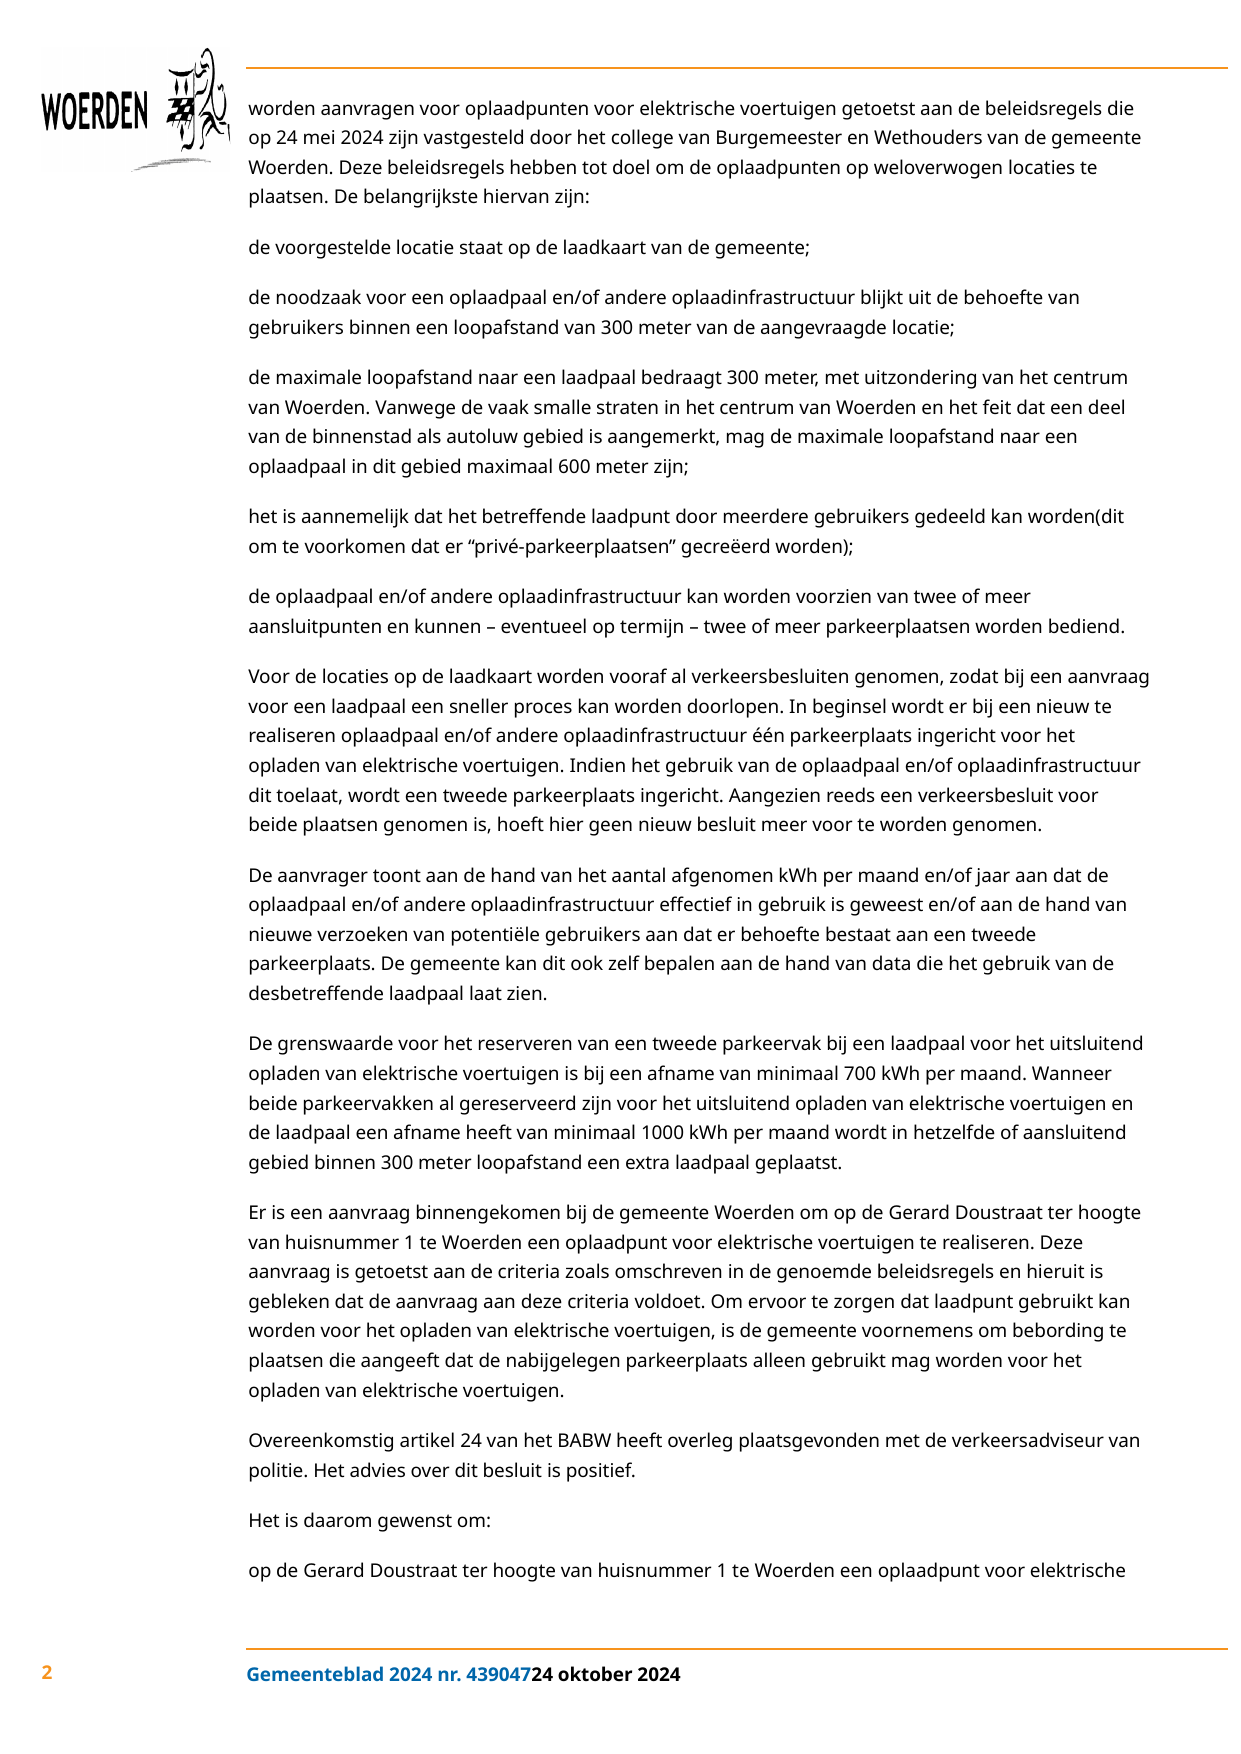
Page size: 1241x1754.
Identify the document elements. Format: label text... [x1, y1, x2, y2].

text op de Gerard Doustraat ter hoogte van huisnummer 1 te Woerden een oplaadpunt voor elektrische [248, 1558, 1152, 1583]
text Overeenkomstig artikel 24 van het BABW heeft overleg plaatsgevonden met de verkeersadviseur van politie. Het advies over dit besluit is positief. [248, 1427, 1152, 1483]
text het is aannemelijk dat het betreffende laadpunt door meerdere gebruikers gedeeld kan worden(dit om te voorkomen dat er “privé-parkeerplaatsen” gecreëerd worden); [248, 503, 1152, 559]
text Er is een aanvraag binnengekomen bij de gemeente Woerden om op de Gerard Doustraat ter hoogte van huisnummer 1 te Woerden een oplaadpunt voor elektrische voertuigen te realiseren. Deze aanvraag is getoetst aan de criteria zoals omschreven in de genoemde beleidsregels en hieruit is gebleken dat de aanvraag aan deze criteria voldoet. Om ervoor te zorgen dat laadpunt gebruikt kan worden voor het opladen van elektrische voertuigen, is de gemeente voornemens om bebording te plaatsen die aangeeft dat de nabijgelegen parkeerplaats alleen gebruikt mag worden voor het opladen van elektrische voertuigen. [248, 1199, 1152, 1403]
text De aanvrager toont aan de hand van het aantal afgenomen kWh per maand en/of jaar aan dat de oplaadpaal en/of andere oplaadinfrastructuur effectief in gebruik is geweest en/of aan de hand van nieuwe verzoeken van potentiële gebruikers aan dat er behoefte bestaat aan een tweede parkeerplaats. De gemeente kan dit ook zelf bepalen aan de hand van data die het gebruik van de desbetreffende laadpaal laat zien. [248, 862, 1152, 1006]
text de voorgestelde locatie staat op de laadkaart van de gemeente; [248, 234, 1152, 260]
text de maximale loopafstand naar een laadpaal bedraagt 300 meter, met uitzondering van het centrum van Woerden. Vanwege de vaak smalle straten in het centrum van Woerden en het feit dat een deel van de binnenstad als autoluw gebied is aangemerkt, mag de maximale loopafstand naar een oplaadpaal in dit gebied maximaal 600 meter zijn; [248, 364, 1152, 479]
text worden aanvragen voor oplaadpunten voor elektrische voertuigen getoetst aan de beleidsregels die op 24 mei 2024 zijn vastgesteld door het college van Burgemeester en Wethouders van de gemeente Woerden. Deze beleidsregels hebben tot doel om de oplaadpunten op weloverwogen locaties te plaatsen. De belangrijkste hiervan zijn: [248, 95, 1152, 209]
text Voor de locaties op de laadkaart worden vooraf al verkeersbesluiten genomen, zodat bij een aanvraag voor een laadpaal een sneller proces kan worden doorlopen. In beginsel wordt er bij een nieuw te realiseren oplaadpaal en/of andere oplaadinfrastructuur één parkeerplaats ingericht voor het opladen van elektrische voertuigen. Indien het gebruik van de oplaadpaal en/of oplaadinfrastructuur dit toelaat, wordt een tweede parkeerplaats ingericht. Aangezien reeds een verkeersbesluit voor beide plaatsen genomen is, hoeft hier geen nieuw besluit meer voor te worden genomen. [248, 663, 1152, 837]
text de noodzaak voor een oplaadpaal en/of andere oplaadinfrastructuur blijkt uit de behoefte van gebruikers binnen een loopafstand van 300 meter van de aangevraagde locatie; [248, 284, 1152, 340]
text Het is daarom gewenst om: [248, 1507, 1152, 1533]
text De grenswaarde voor het reserveren van een tweede parkeervak bij een laadpaal voor het uitsluitend opladen van elektrische voertuigen is bij een afname van minimaal 700 kWh per maand. Wanneer beide parkeervakken al gereserveerd zijn voor het uitsluitend opladen van elektrische voertuigen en de laadpaal een afname heeft van minimaal 1000 kWh per maand wordt in hetzelfde of aansluitend gebied binnen 300 meter loopafstand een extra laadpaal geplaatst. [248, 1031, 1152, 1175]
text de oplaadpaal en/of andere oplaadinfrastructuur kan worden voorzien van twee of meer aansluitpunten en kunnen – eventueel op termijn – twee of meer parkeerplaatsen worden bediend. [248, 583, 1152, 639]
picture [41, 47, 231, 172]
